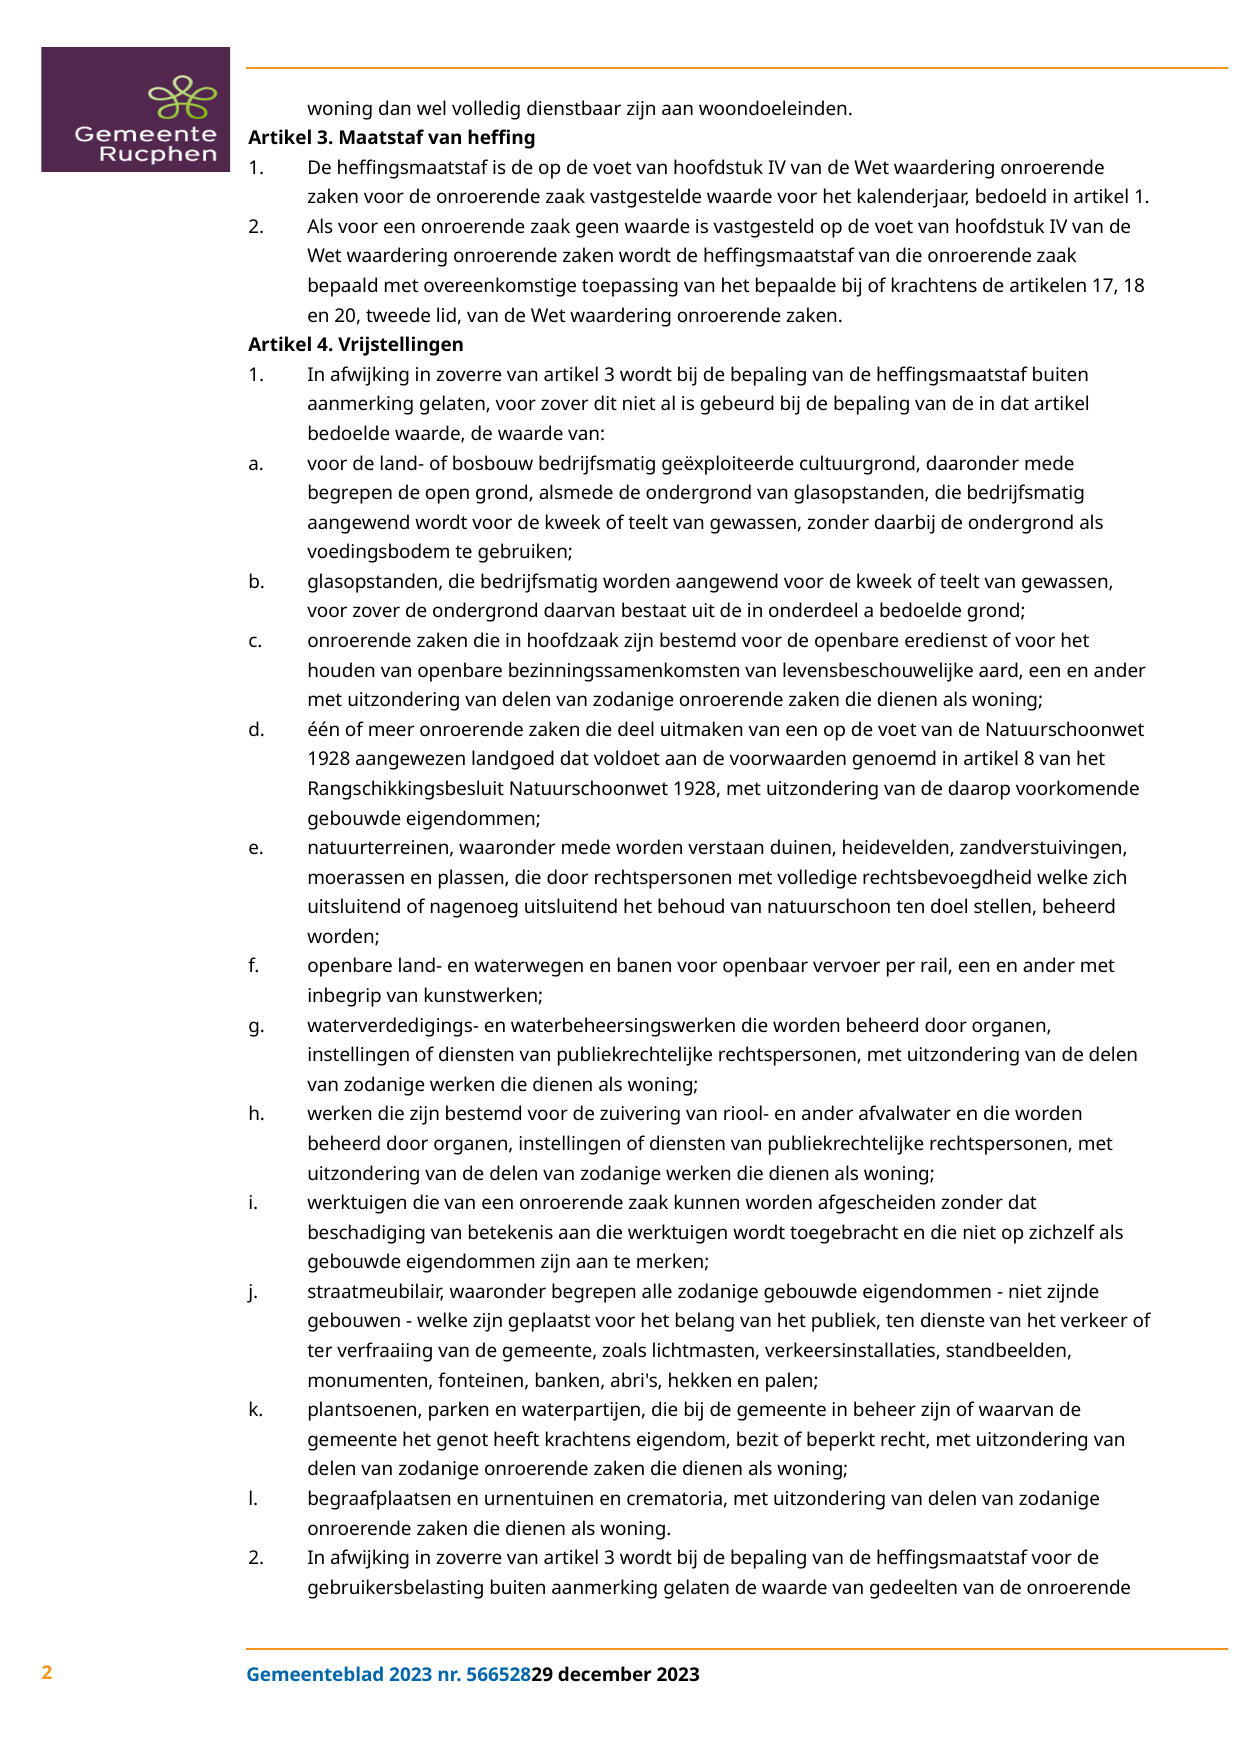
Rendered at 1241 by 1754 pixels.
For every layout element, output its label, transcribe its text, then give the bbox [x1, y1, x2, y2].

list In afwijking in zoverre van artikel 3 wordt bij de bepaling van de heffingsmaatstaf voor de gebruikersbelasting buiten aanmerking gelaten de waarde van gedeelten van de onroerende [248, 1544, 1152, 1600]
list voor de land- of bosbouw bedrijfsmatig geëxploiteerde cultuurgrond, daaronder mede begrepen de open grond, alsmede de ondergrond van glasopstanden, die bedrijfsmatig aangewend wordt voor de kweek of teelt van gewassen, zonder daarbij de ondergrond als voedingsbodem te gebruiken; [248, 450, 1152, 564]
text Artikel 4. Vrijstellingen [248, 331, 1152, 357]
list onroerende zaken die in hoofdzaak zijn bestemd voor de openbare eredienst of voor het houden van openbare bezinningssamenkomsten van levensbeschouwelijke aard, een en ander met uitzondering van delen van zodanige onroerende zaken die dienen als woning; [248, 627, 1152, 712]
picture [41, 47, 231, 172]
list woning dan wel volledig dienstbaar zijn aan woondoeleinden. [248, 95, 1152, 121]
list waterverdedigings- en waterbeheersingswerken die worden beheerd door organen, instellingen of diensten van publiekrechtelijke rechtspersonen, met uitzondering van de delen van zodanige werken die dienen als woning; [248, 1012, 1152, 1097]
list glasopstanden, die bedrijfsmatig worden aangewend voor de kweek of teelt van gewassen, voor zover de ondergrond daarvan bestaat uit de in onderdeel a bedoelde grond; [248, 568, 1152, 623]
list openbare land- en waterwegen en banen voor openbaar vervoer per rail, een en ander met inbegrip van kunstwerken; [248, 953, 1152, 1008]
text Artikel 3. Maatstaf van heffing [248, 124, 1152, 150]
list werken die zijn bestemd voor de zuivering van riool- en ander afvalwater en die worden beheerd door organen, instellingen of diensten van publiekrechtelijke rechtspersonen, met uitzondering van de delen van zodanige werken die dienen als woning; [248, 1101, 1152, 1186]
list natuurterreinen, waaronder mede worden verstaan duinen, heidevelden, zandverstuivingen, moerassen en plassen, die door rechtspersonen met volledige rechtsbevoegdheid welke zich uitsluitend of nagenoeg uitsluitend het behoud van natuurschoon ten doel stellen, beheerd worden; [248, 834, 1152, 949]
list één of meer onroerende zaken die deel uitmaken van een op de voet van de Natuurschoonwet 1928 aangewezen landgoed dat voldoet aan de voorwaarden genoemd in artikel 8 van het Rangschikkingsbesluit Natuurschoonwet 1928, met uitzondering van de daarop voorkomende gebouwde eigendommen; [248, 716, 1152, 831]
list werktuigen die van een onroerende zaak kunnen worden afgescheiden zonder dat beschadiging van betekenis aan die werktuigen wordt toegebracht en die niet op zichzelf als gebouwde eigendommen zijn aan te merken; [248, 1189, 1152, 1274]
list begraafplaatsen en urnentuinen en crematoria, met uitzondering van delen van zodanige onroerende zaken die dienen als woning. [248, 1485, 1152, 1541]
list plantsoenen, parken en waterpartijen, die bij de gemeente in beheer zijn of waarvan de gemeente het genot heeft krachtens eigendom, bezit of beperkt recht, met uitzondering van delen van zodanige onroerende zaken die dienen als woning; [248, 1396, 1152, 1481]
list straatmeubilair, waaronder begrepen alle zodanige gebouwde eigendommen - niet zijnde gebouwen - welke zijn geplaatst voor het belang van het publiek, ten dienste van het verkeer of ter verfraaiing van de gemeente, zoals lichtmasten, verkeersinstallaties, standbeelden, monumenten, fonteinen, banken, abri's, hekken en palen; [248, 1278, 1152, 1393]
list Als voor een onroerende zaak geen waarde is vastgesteld op de voet van hoofdstuk IV van de Wet waardering onroerende zaken wordt de heffingsmaatstaf van die onroerende zaak bepaald met overeenkomstige toepassing van het bepaalde bij of krachtens de artikelen 17, 18 en 20, tweede lid, van de Wet waardering onroerende zaken. [248, 213, 1152, 328]
list In afwijking in zoverre van artikel 3 wordt bij de bepaling van de heffingsmaatstaf buiten aanmerking gelaten, voor zover dit niet al is gebeurd bij de bepaling van de in dat artikel bedoelde waarde, de waarde van: [248, 361, 1152, 446]
list De heffingsmaatstaf is de op de voet van hoofdstuk IV van de Wet waardering onroerende zaken voor de onroerende zaak vastgestelde waarde voor het kalenderjaar, bedoeld in artikel 1. [248, 154, 1152, 209]
